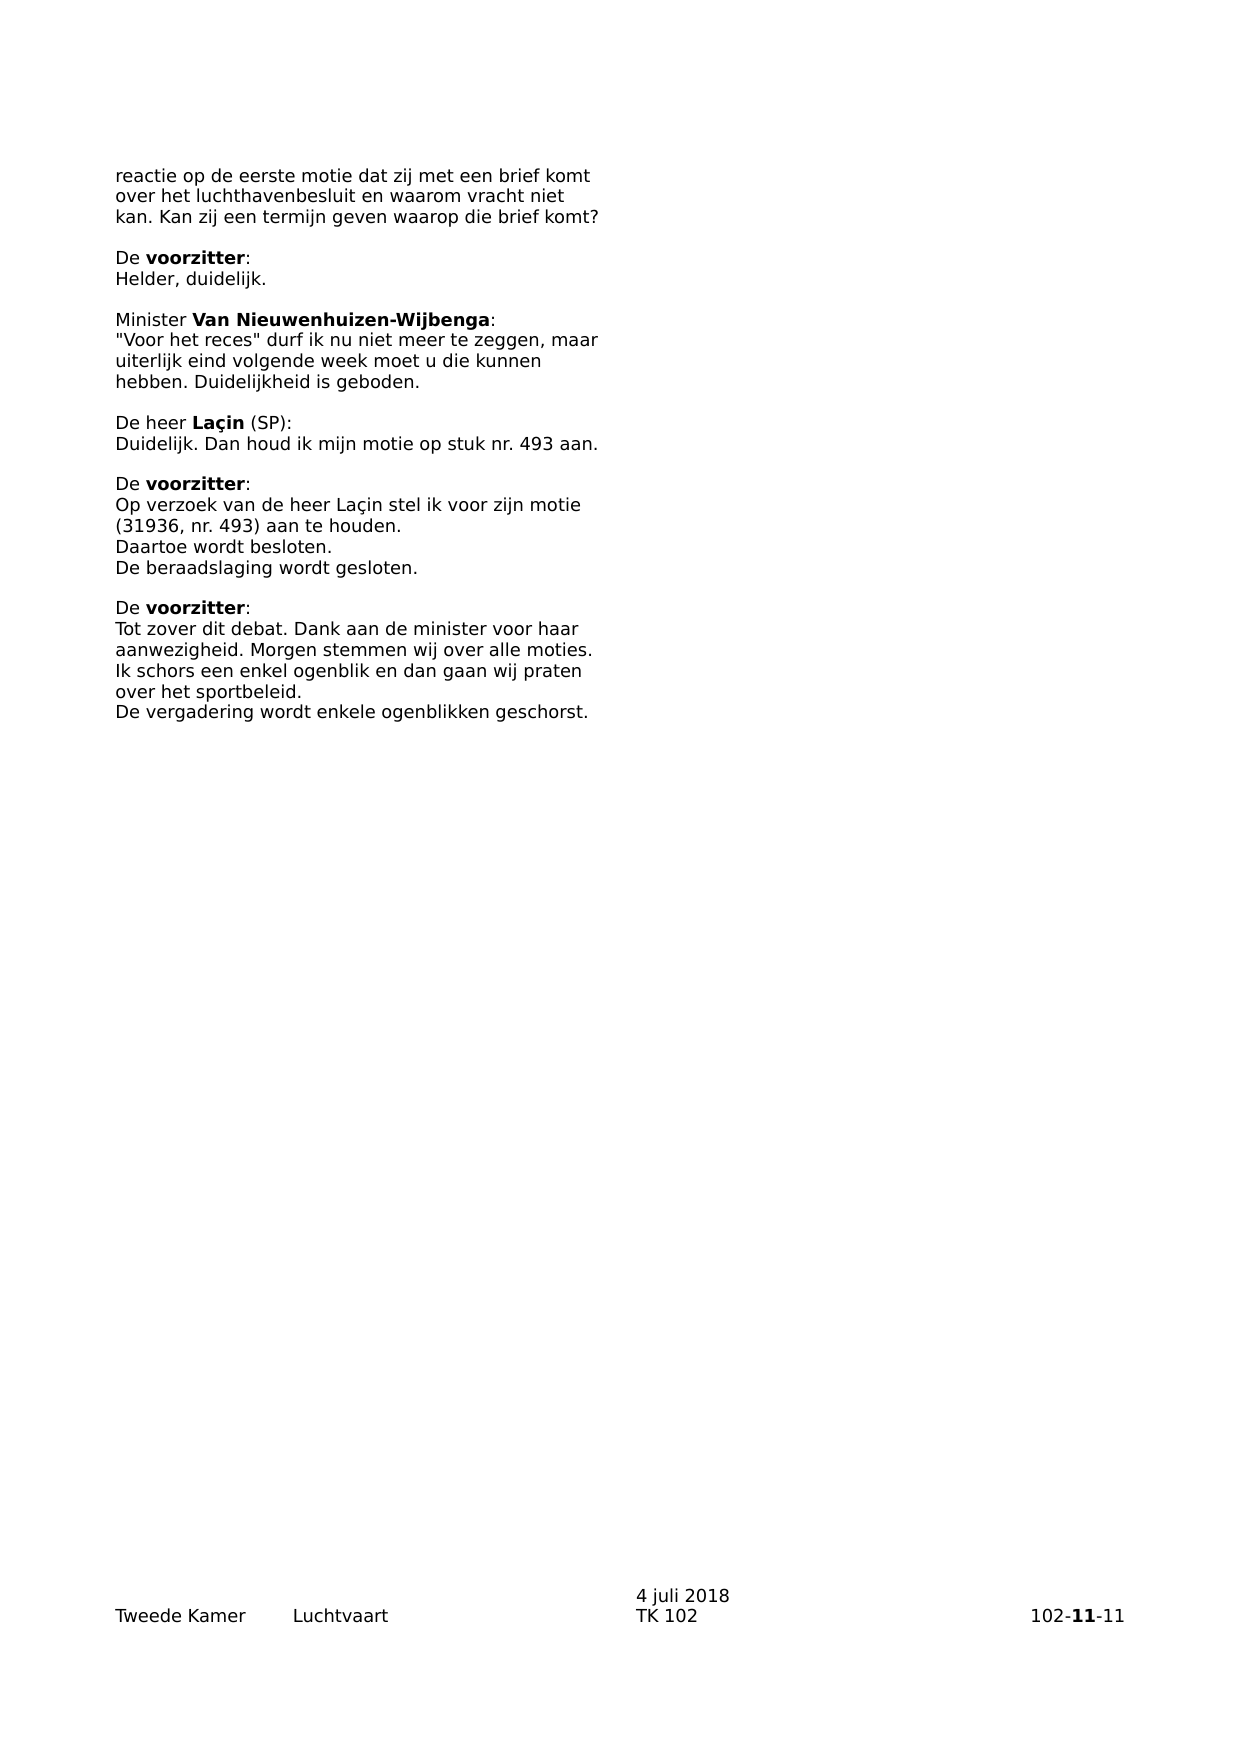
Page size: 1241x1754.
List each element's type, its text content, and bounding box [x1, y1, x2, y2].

text reactie op de eerste motie dat zij met een brief komt over het luchthavenbesluit en waarom vracht niet kan. Kan zij een termijn geven waarop die brief komt? [115, 165, 605, 228]
text Tot zover dit debat. Dank aan de minister voor haar aanwezigheid. Morgen stemmen wij over alle moties. Ik schors een enkel ogenblik en dan gaan wij praten over het sportbeleid. [115, 619, 605, 702]
text Helder, duidelijk. [115, 268, 605, 289]
text Duidelijk. Dan houd ik mijn motie op stuk nr. 493 aan. [115, 433, 605, 454]
text "Voor het reces" durf ik nu niet meer te zeggen, maar uiterlijk eind volgende week moet u die kunnen hebben. Duidelijkheid is geboden. [115, 330, 605, 393]
text De voorzitter: [115, 598, 605, 619]
text Daartoe wordt besloten. [115, 537, 605, 557]
text De heer Laçin (SP): [115, 413, 605, 433]
text De voorzitter: [115, 474, 605, 495]
text De voorzitter: [115, 248, 605, 268]
text De vergadering wordt enkele ogenblikken geschorst. [115, 702, 605, 723]
text Minister Van Nieuwenhuizen-Wijbenga: [115, 309, 605, 330]
text Op verzoek van de heer Laçin stel ik voor zijn motie (31936, nr. 493) aan te houden. [115, 495, 605, 537]
text De beraadslaging wordt gesloten. [115, 557, 605, 578]
